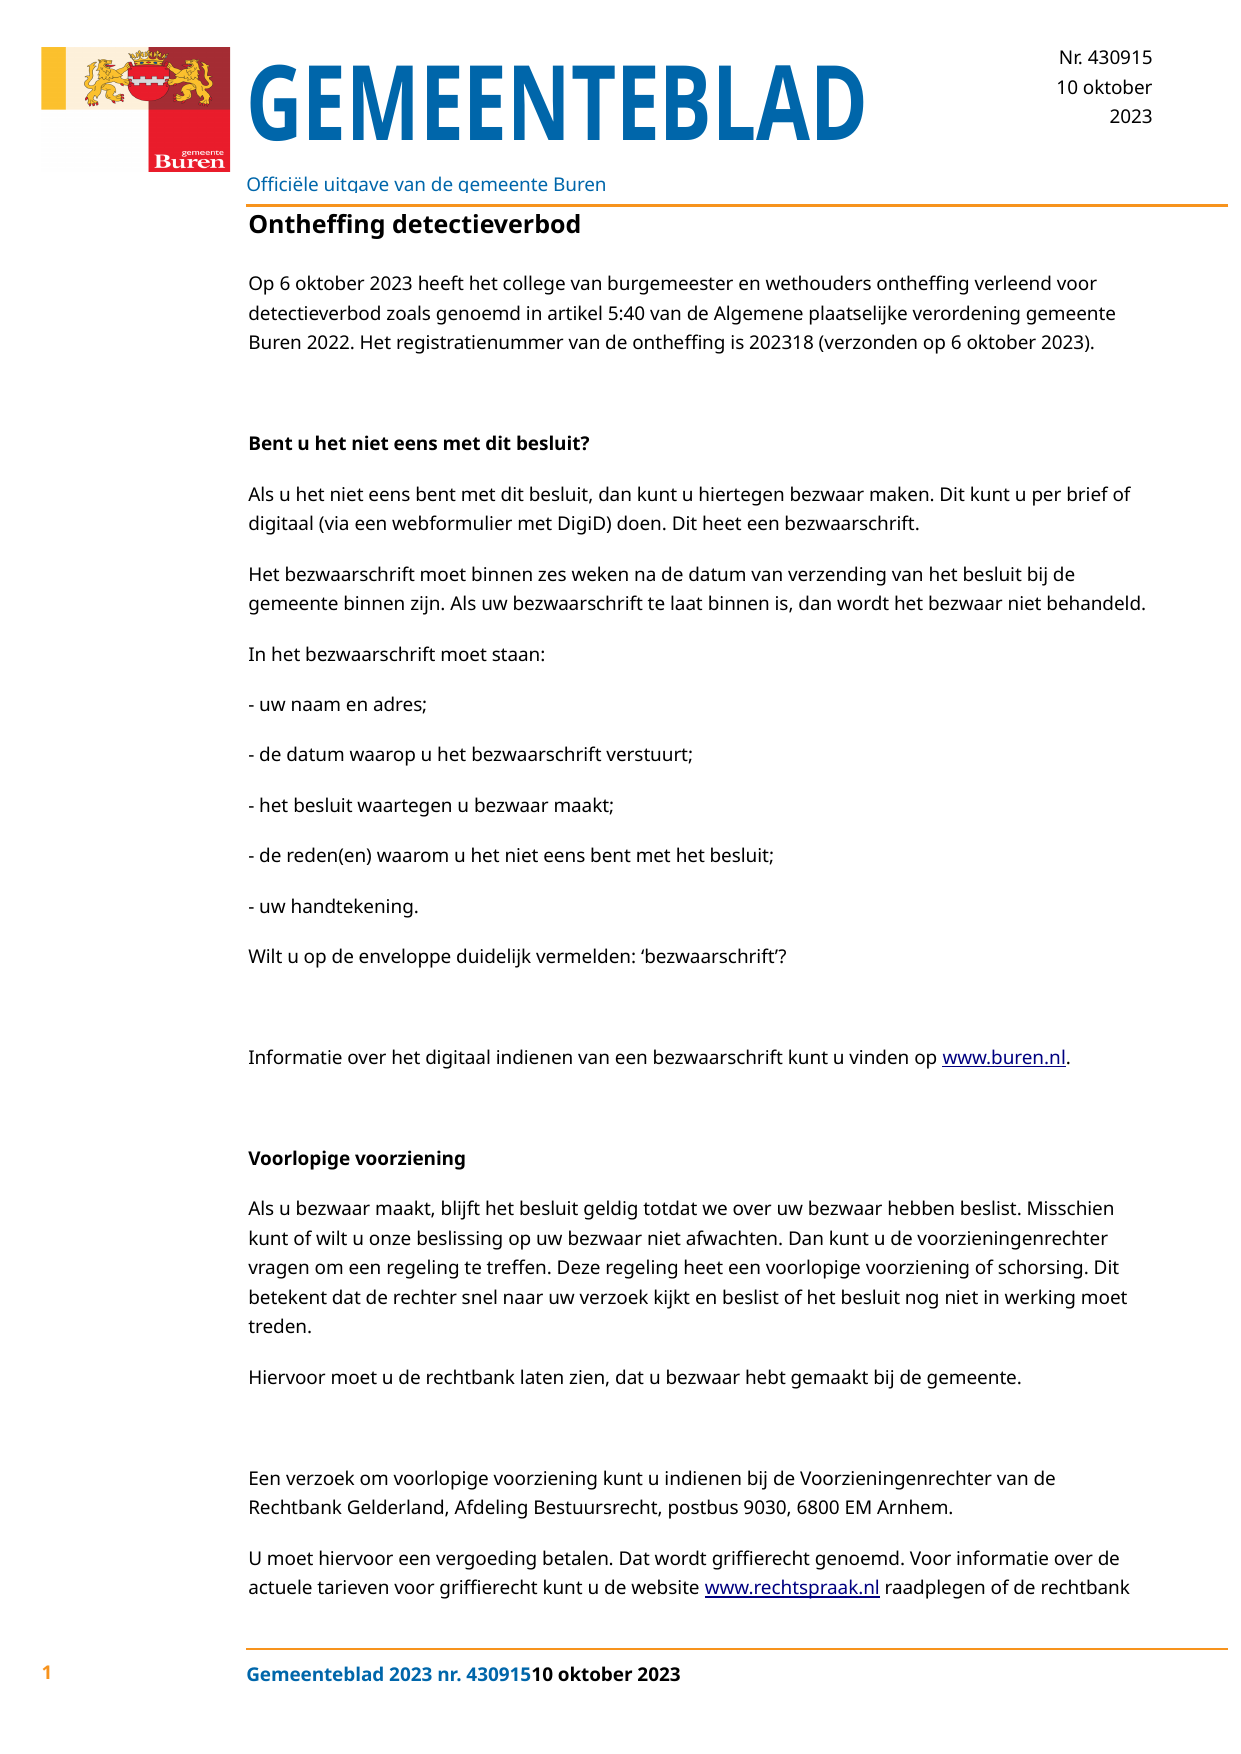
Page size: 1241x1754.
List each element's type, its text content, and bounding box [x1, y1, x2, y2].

picture [41, 47, 231, 172]
text Bent u het niet eens met dit besluit? [248, 430, 1152, 456]
text Een verzoek om voorlopige voorziening kunt u indienen bij de Voorzieningenrechter van de Rechtbank Gelderland, Afdeling Bestuursrecht, postbus 9030, 6800 EM Arnhem. [248, 1465, 1152, 1520]
text Hiervoor moet u de rechtbank laten zien, dat u bezwaar hebt gemaakt bij de gemeente. [248, 1364, 1152, 1390]
text - het besluit waartegen u bezwaar maakt; [248, 792, 1152, 818]
text Wilt u op de enveloppe duidelijk vermelden: ‘bezwaarschrift’? [248, 943, 1152, 969]
text Op 6 oktober 2023 heeft het college van burgemeester en wethouders ontheffing verleend voor detectieverbod zoals genoemd in artikel 5:40 van de Algemene plaatselijke verordening gemeente Buren 2022. Het registratienummer van de ontheffing is 202318 (verzonden op 6 oktober 2023). [248, 270, 1152, 355]
text In het bezwaarschrift moet staan: [248, 641, 1152, 666]
text - uw handtekening. [248, 893, 1152, 918]
text Het bezwaarschrift moet binnen zes weken na de datum van verzending van het besluit bij de gemeente binnen zijn. Als uw bezwaarschrift te laat binnen is, dan wordt het bezwaar niet behandeld. [248, 561, 1152, 616]
text - de reden(en) waarom u het niet eens bent met het besluit; [248, 842, 1152, 868]
text Als u het niet eens bent met dit besluit, dan kunt u hiertegen bezwaar maken. Dit kunt u per brief of digitaal (via een webformulier met DigiD) doen. Dit heet een bezwaarschrift. [248, 481, 1152, 536]
text - uw naam en adres; [248, 691, 1152, 717]
text Ontheffing detectieverbod [248, 207, 1152, 241]
text Als u bezwaar maakt, blijft het besluit geldig totdat we over uw bezwaar hebben beslist. Misschien kunt of wilt u onze beslissing op uw bezwaar niet afwachten. Dan kunt u de voorzieningenrechter vragen om een regeling te treffen. Deze regeling heet een voorlopige voorziening of schorsing. Dit betekent dat de rechter snel naar uw verzoek kijkt en beslist of het besluit nog niet in werking moet treden. [248, 1195, 1152, 1339]
text U moet hiervoor een vergoeding betalen. Dat wordt griffierecht genoemd. Voor informatie over de actuele tarieven voor griffierecht kunt u de website www.rechtspraak.nl raadplegen of de rechtbank [248, 1545, 1152, 1600]
text Informatie over het digitaal indienen van een bezwaarschrift kunt u vinden op www.buren.nl. [248, 1044, 1152, 1070]
text - de datum waarop u het bezwaarschrift verstuurt; [248, 742, 1152, 767]
text Voorlopige voorziening [248, 1145, 1152, 1171]
